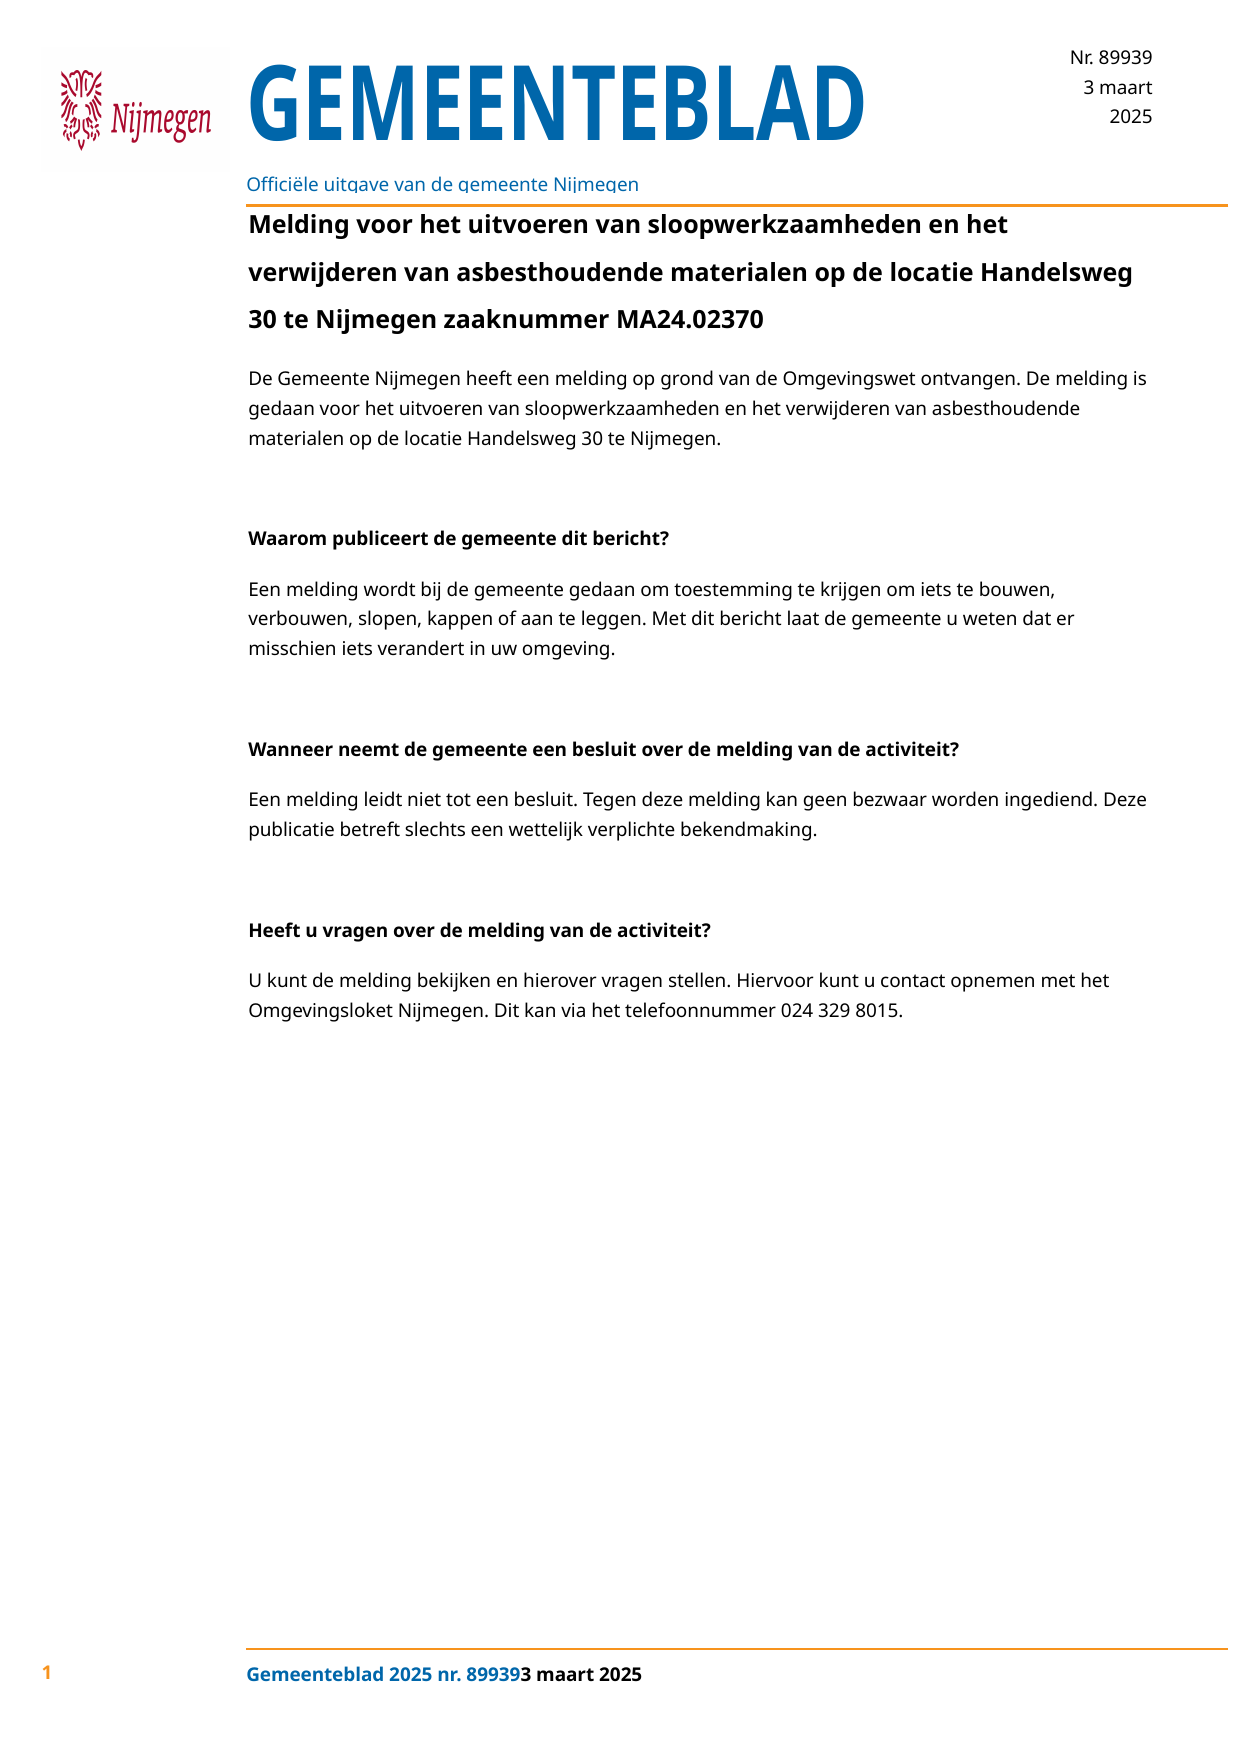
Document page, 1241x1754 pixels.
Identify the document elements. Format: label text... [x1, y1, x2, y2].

text Een melding wordt bij de gemeente gedaan om toestemming te krijgen om iets te bouwen, verbouwen, slopen, kappen of aan te leggen. Met dit bericht laat de gemeente u weten dat er misschien iets verandert in uw omgeving. [248, 576, 1152, 661]
text Wanneer neemt de gemeente een besluit over de melding van de activiteit? [248, 736, 1152, 762]
text Melding voor het uitvoeren van sloopwerkzaamheden en het verwijderen van asbesthoudende materialen op de locatie Handelsweg 30 te Nijmegen zaaknummer MA24.02370 [248, 207, 1152, 336]
text Een melding leidt niet tot een besluit. Tegen deze melding kan geen bezwaar worden ingediend. Deze publicatie betreft slechts een wettelijk verplichte bekendmaking. [248, 786, 1152, 842]
text Heeft u vragen over de melding van de activiteit? [248, 917, 1152, 942]
text Waarom publiceert de gemeente dit bericht? [248, 526, 1152, 551]
picture [41, 47, 231, 172]
text U kunt de melding bekijken en hierover vragen stellen. Hiervoor kunt u contact opnemen met het Omgevingsloket Nijmegen. Dit kan via het telefoonnummer 024 329 8015. [248, 967, 1152, 1022]
text De Gemeente Nijmegen heeft een melding op grond van de Omgevingswet ontvangen. De melding is gedaan voor het uitvoeren van sloopwerkzaamheden en het verwijderen van asbesthoudende materialen op de locatie Handelsweg 30 te Nijmegen. [248, 366, 1152, 450]
